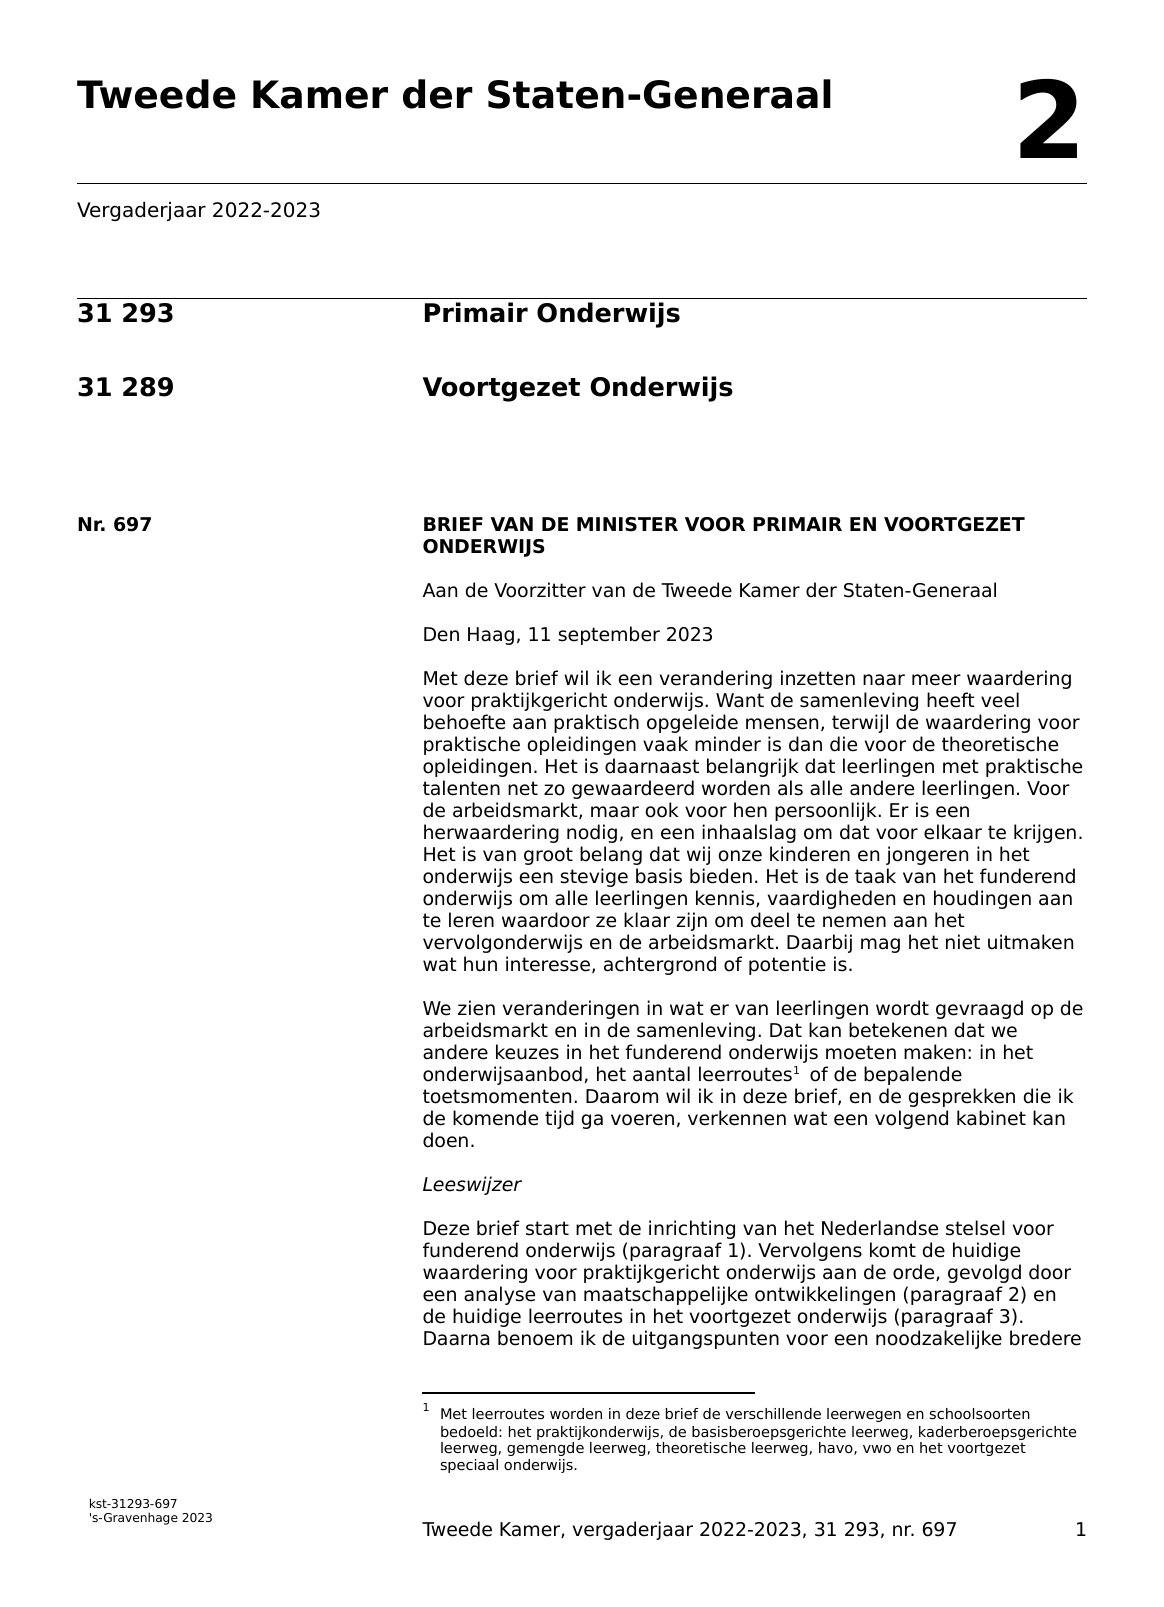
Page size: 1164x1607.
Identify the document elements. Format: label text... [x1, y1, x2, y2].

table_header Tweede Kamer der Staten-Generaal [77, 59, 886, 183]
table_header 2 [886, 59, 1087, 183]
text Aan de Voorzitter van de Tweede Kamer der Staten-Generaal [422, 580, 1087, 602]
text We zien veranderingen in wat er van leerlingen wordt gevraagd op de arbeidsmarkt en in de samenleving. Dat kan betekenen dat we andere keuzes in het funderend onderwijs moeten maken: in het onderwijsaanbod, het aantal leerroutes of de bepalende toetsmomenten. Daarom wil ik in deze brief, en de gesprekken die ik de komende tijd ga voeren, verkennen wat een volgend kabinet kan doen. [422, 998, 1087, 1152]
text Met leerroutes worden in deze brief de verschillende leerwegen en schoolsoorten bedoeld: het praktijkonderwijs, de basisberoepsgerichte leerweg, kaderberoepsgerichte leerweg, gemengde leerweg, theoretische leerweg, havo, vwo en het voortgezet speciaal onderwijs. [422, 1402, 1087, 1474]
text Met deze brief wil ik een verandering inzetten naar meer waardering voor praktijkgericht onderwijs. Want de samenleving heeft veel behoefte aan praktisch opgeleide mensen, terwijl de waardering voor praktische opleidingen vaak minder is dan die voor de theoretische opleidingen. Het is daarnaast belangrijk dat leerlingen met praktische talenten net zo gewaardeerd worden als alle andere leerlingen. Voor de arbeidsmarkt, maar ook voor hen persoonlijk. Er is een herwaardering nodig, en een inhaalslag om dat voor elkaar te krijgen. Het is van groot belang dat wij onze kinderen en jongeren in het onderwijs een stevige basis bieden. Het is de taak van het funderend onderwijs om alle leerlingen kennis, vaardigheden en houdingen aan te leren waardoor ze klaar zijn om deel te nemen aan het vervolgonderwijs en de arbeidsmarkt. Daarbij mag het niet uitmaken wat hun interesse, achtergrond of potentie is. [422, 668, 1087, 976]
text kst-31293-697 [88, 1497, 323, 1511]
text Den Haag, 11 september 2023 [422, 624, 1087, 646]
subtitle 31 293 Primair Onderwijs [77, 299, 1087, 329]
table_cell Vergaderjaar 2022-2023 [77, 184, 1087, 298]
text Deze brief start met de inrichting van het Nederlandse stelsel voor funderend onderwijs (paragraaf 1). Vervolgens komt de huidige waardering voor praktijkgericht onderwijs aan de orde, gevolgd door een analyse van maatschappelijke ontwikkelingen (paragraaf 2) en de huidige leerroutes in het voortgezet onderwijs (paragraaf 3). Daarna benoem ik de uitgangspunten voor een noodzakelijke bredere [422, 1218, 1087, 1350]
subtitle Nr. 697 BRIEF VAN DE MINISTER VOOR PRIMAIR EN VOORTGEZET ONDERWIJS [77, 514, 1087, 558]
text 's-Gravenhage 2023 [88, 1511, 323, 1525]
subtitle Leeswijzer [422, 1174, 1087, 1196]
subtitle 31 289 Voortgezet Onderwijs [77, 373, 1087, 403]
